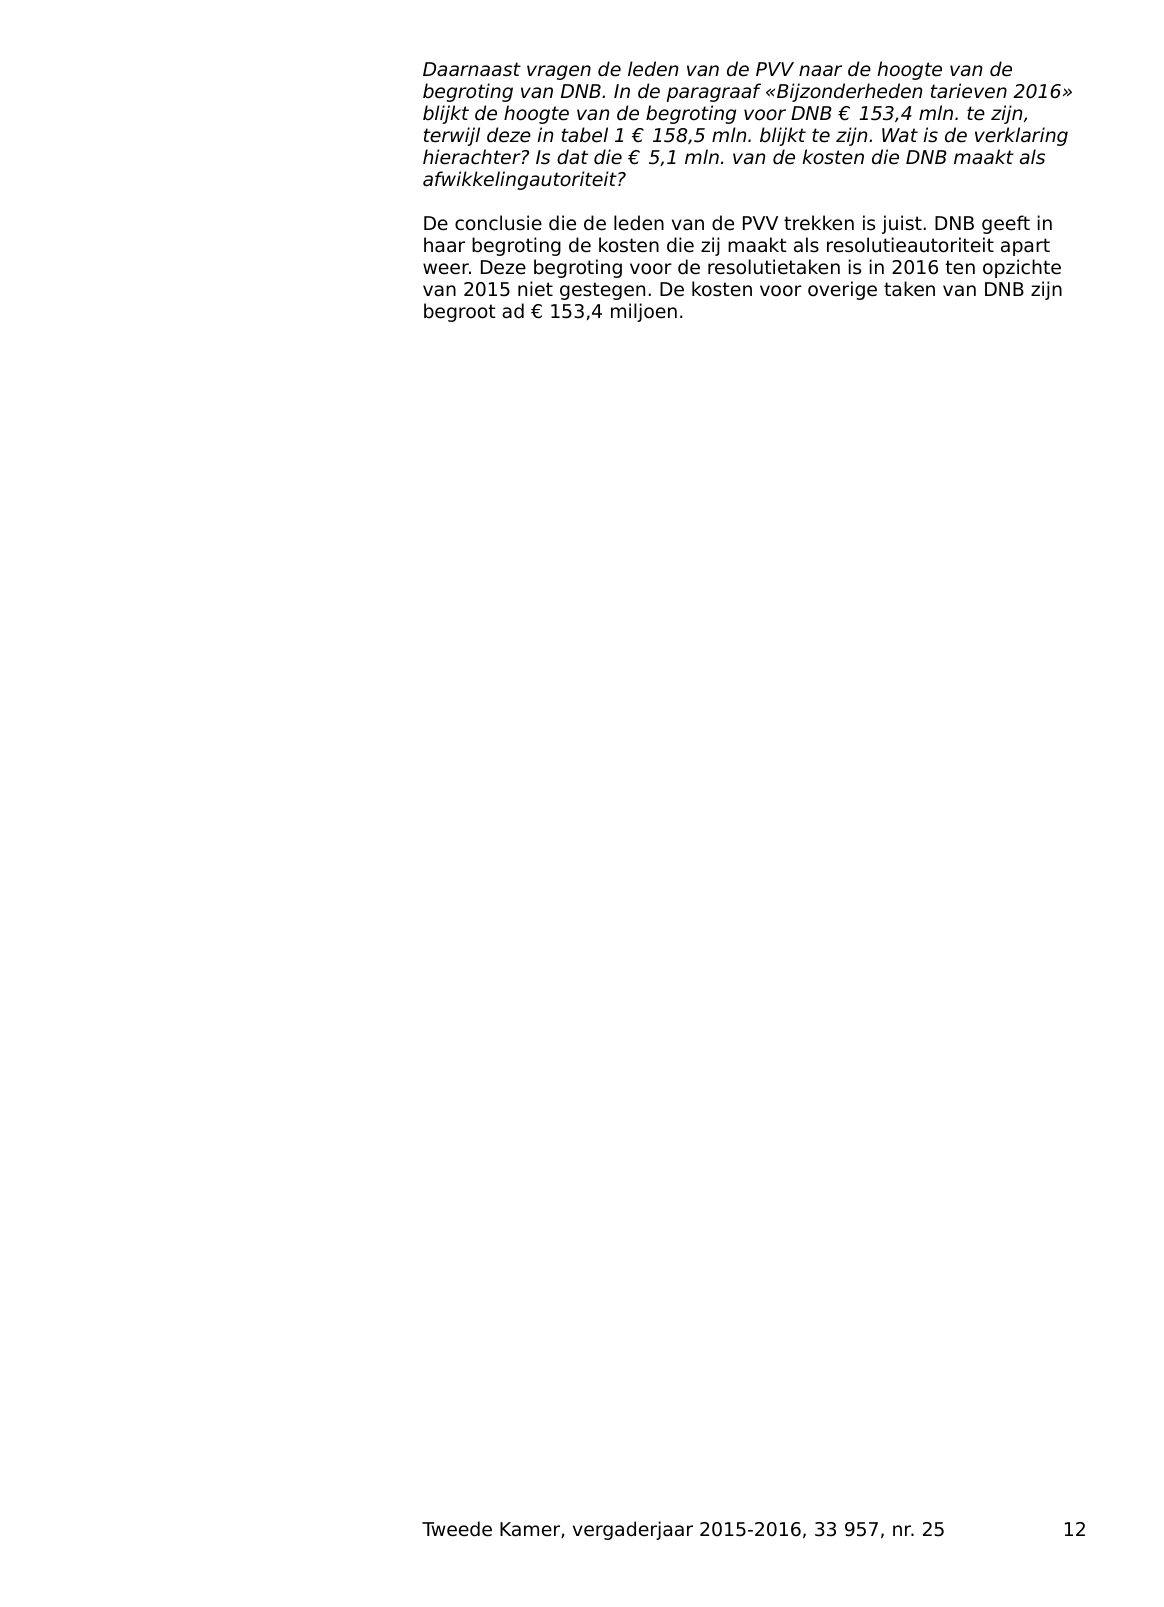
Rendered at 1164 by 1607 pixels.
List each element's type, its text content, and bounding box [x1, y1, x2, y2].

text Daarnaast vragen de leden van de PVV naar de hoogte van de begroting van DNB. In de paragraaf «Bijzonderheden tarieven 2016» blijkt de hoogte van de begroting voor DNB € 153,4 mln. te zijn, terwijl deze in tabel 1 € 158,5 mln. blijkt te zijn. Wat is de verklaring hierachter? Is dat die € 5,1 mln. van de kosten die DNB maakt als afwikkelingautoriteit? [422, 59, 1087, 191]
text De conclusie die de leden van de PVV trekken is juist. DNB geeft in haar begroting de kosten die zij maakt als resolutieautoriteit apart weer. Deze begroting voor de resolutietaken is in 2016 ten opzichte van 2015 niet gestegen. De kosten voor overige taken van DNB zijn begroot ad € 153,4 miljoen. [422, 213, 1087, 323]
